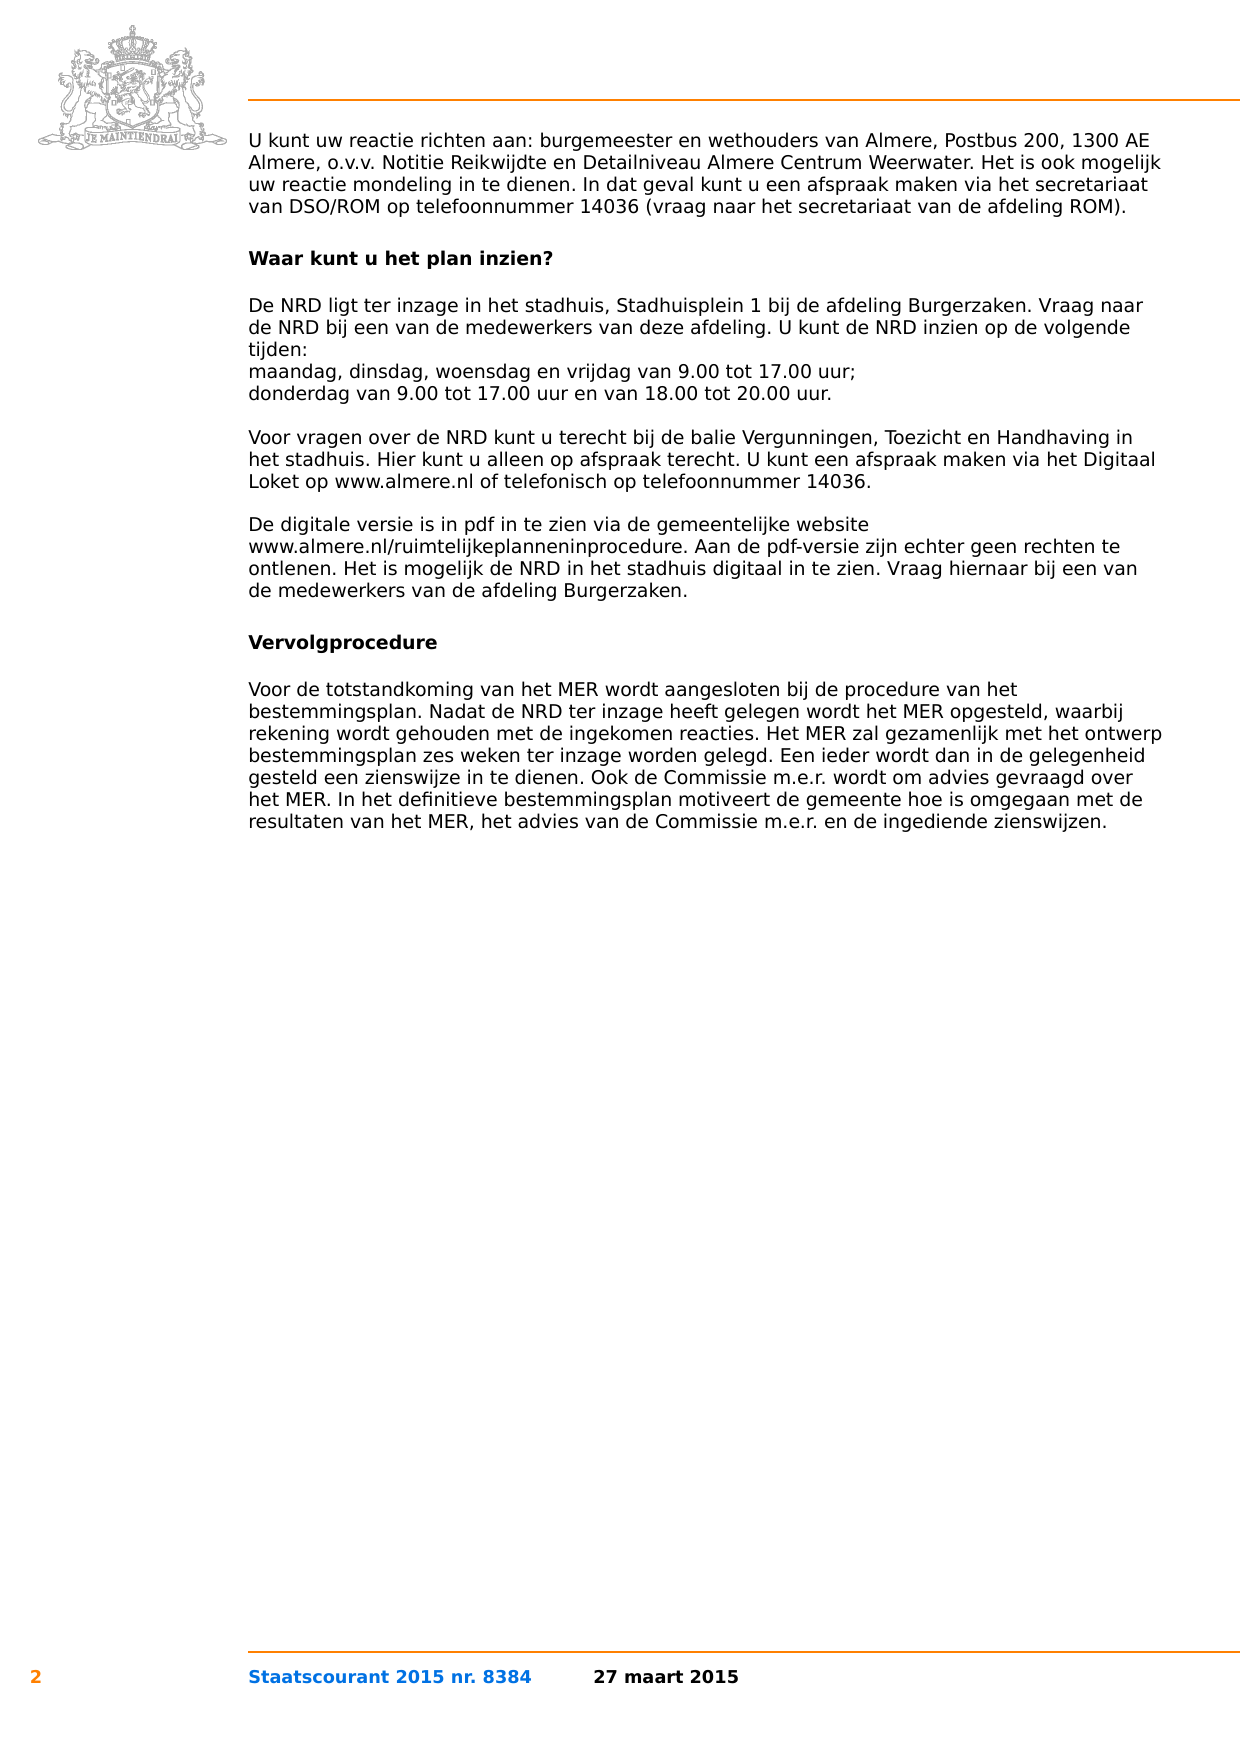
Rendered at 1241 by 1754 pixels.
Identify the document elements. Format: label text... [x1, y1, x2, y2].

text Voor vragen over de NRD kunt u terecht bij de balie Vergunningen, Toezicht en Handhaving in het stadhuis. Hier kunt u alleen op afspraak terecht. U kunt een afspraak maken via het Digitaal Loket op www.almere.nl of telefonisch op telefoonnummer 14036. [248, 427, 1163, 492]
text donderdag van 9.00 tot 17.00 uur en van 18.00 tot 20.00 uur. [248, 383, 1163, 405]
text maandag, dinsdag, woensdag en vrijdag van 9.00 tot 17.00 uur; [248, 361, 1163, 383]
text De NRD ligt ter inzage in het stadhuis, Stadhuisplein 1 bij de afdeling Burgerzaken. Vraag naar de NRD bij een van de medewerkers van deze afdeling. U kunt de NRD inzien op de volgende tijden: [248, 295, 1163, 361]
picture [38, 25, 227, 150]
subtitle Vervolgprocedure [248, 632, 1163, 654]
subtitle Waar kunt u het plan inzien? [248, 248, 1163, 270]
text De digitale versie is in pdf in te zien via de gemeentelijke website www.almere.nl/ruimtelijkeplanneninprocedure. Aan de pdf-versie zijn echter geen rechten te ontlenen. Het is mogelijk de NRD in het stadhuis digitaal in te zien. Vraag hiernaar bij een van de medewerkers van de afdeling Burgerzaken. [248, 514, 1163, 602]
text U kunt uw reactie richten aan: burgemeester en wethouders van Almere, Postbus 200, 1300 AE Almere, o.v.v. Notitie Reikwijdte en Detailniveau Almere Centrum Weerwater. Het is ook mogelijk uw reactie mondeling in te dienen. In dat geval kunt u een afspraak maken via het secretariaat van DSO/ROM op telefoonnummer 14036 (vraag naar het secretariaat van de afdeling ROM). [248, 130, 1163, 218]
text Voor de totstandkoming van het MER wordt aangesloten bij de procedure van het bestemmingsplan. Nadat de NRD ter inzage heeft gelegen wordt het MER opgesteld, waarbij rekening wordt gehouden met de ingekomen reacties. Het MER zal gezamenlijk met het ontwerp bestemmingsplan zes weken ter inzage worden gelegd. Een ieder wordt dan in de gelegenheid gesteld een zienswijze in te dienen. Ook de Commissie m.e.r. wordt om advies gevraagd over het MER. In het definitieve bestemmingsplan motiveert de gemeente hoe is omgegaan met de resultaten van het MER, het advies van de Commissie m.e.r. en de ingediende zienswijzen. [248, 679, 1163, 833]
